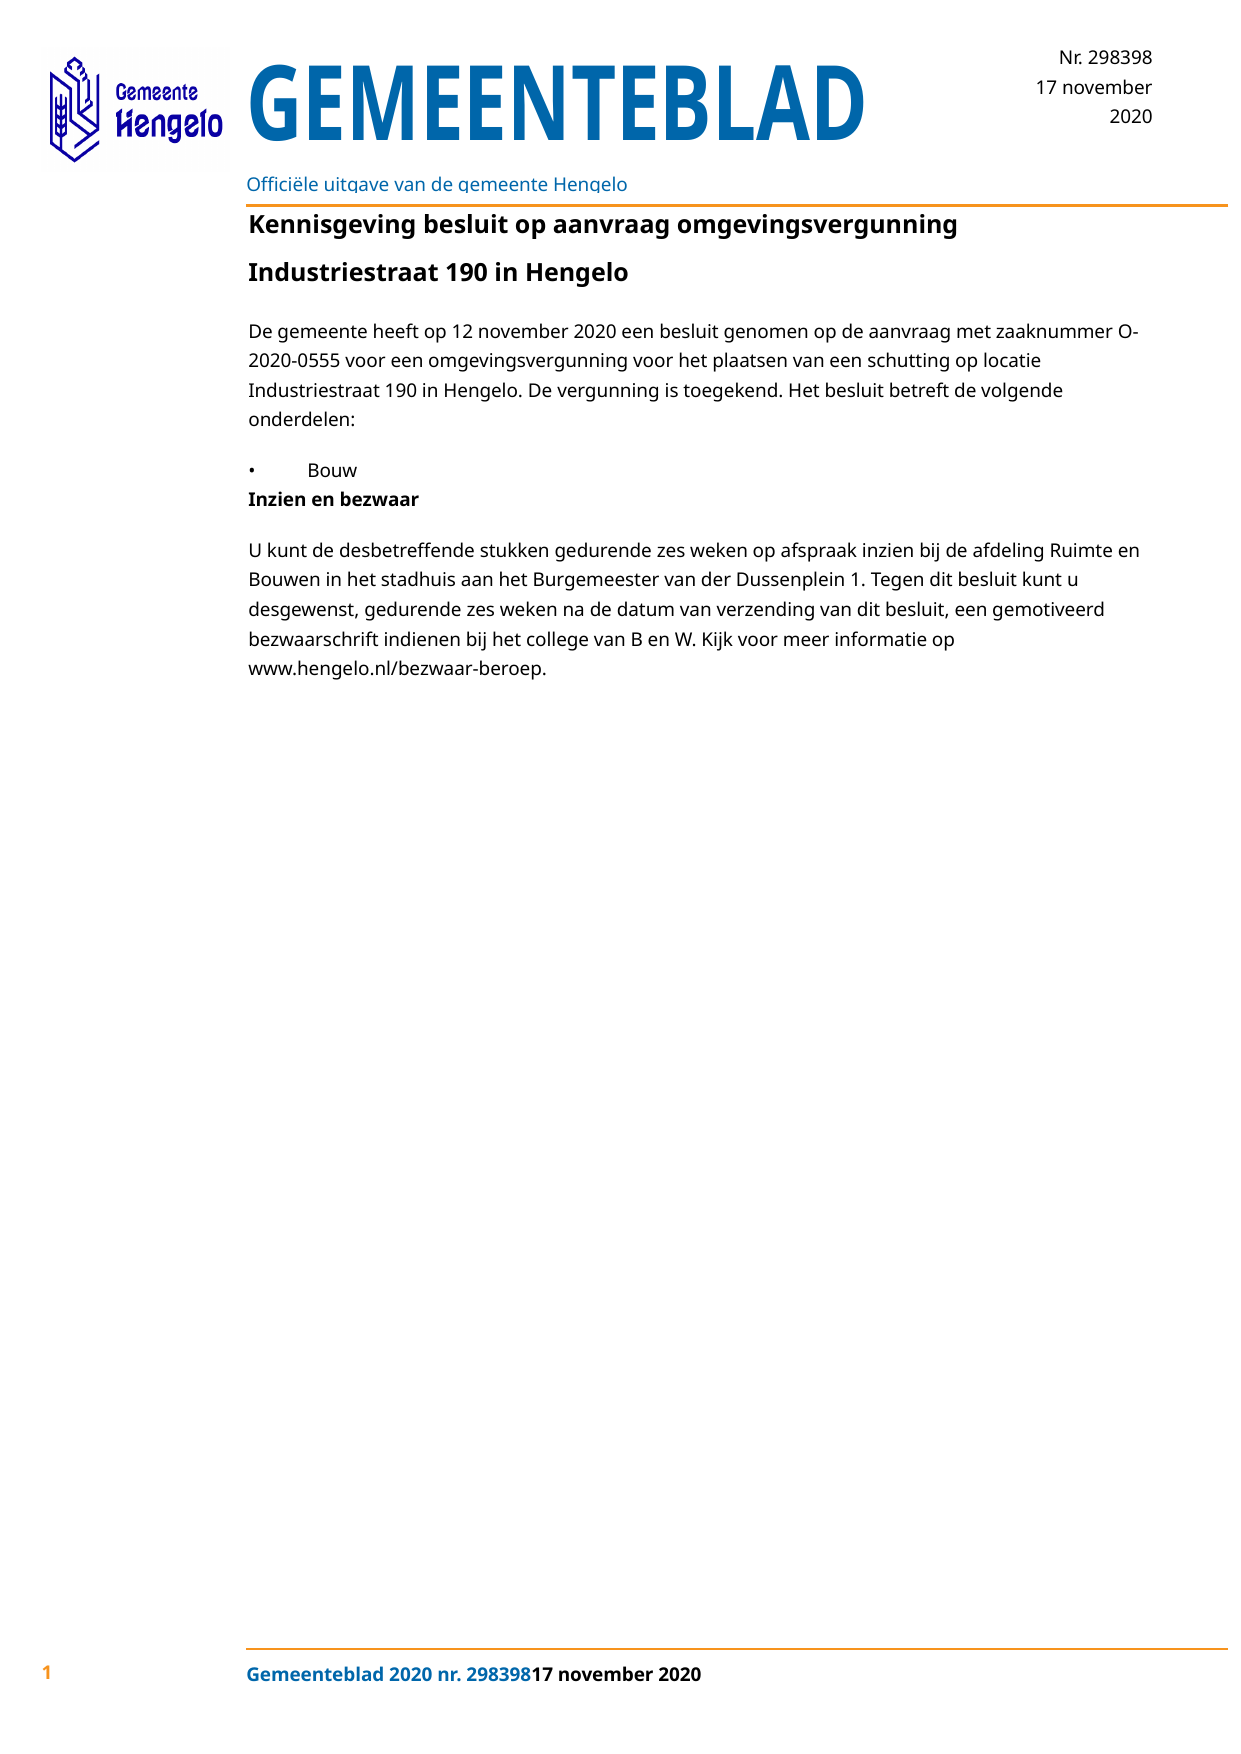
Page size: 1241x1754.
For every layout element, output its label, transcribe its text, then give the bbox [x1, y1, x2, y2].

text U kunt de desbetreffende stukken gedurende zes weken op afspraak inzien bij de afdeling Ruimte en Bouwen in het stadhuis aan het Burgemeester van der Dussenplein 1. Tegen dit besluit kunt u desgewenst, gedurende zes weken na de datum van verzending van dit besluit, een gemotiveerd bezwaarschrift indienen bij het college van B en W. Kijk voor meer informatie op www.hengelo.nl/bezwaar-beroep. [248, 537, 1152, 681]
text Inzien en bezwaar [248, 487, 1152, 512]
text De gemeente heeft op 12 november 2020 een besluit genomen op de aanvraag met zaaknummer O-2020-0555 voor een omgevingsvergunning voor het plaatsen van een schutting op locatie Industriestraat 190 in Hengelo. De vergunning is toegekend. Het besluit betreft de volgende onderdelen: [248, 318, 1152, 432]
text Kennisgeving besluit op aanvraag omgevingsvergunning Industriestraat 190 in Hengelo [248, 207, 1152, 288]
list Bouw [248, 457, 1152, 483]
picture [41, 47, 231, 172]
